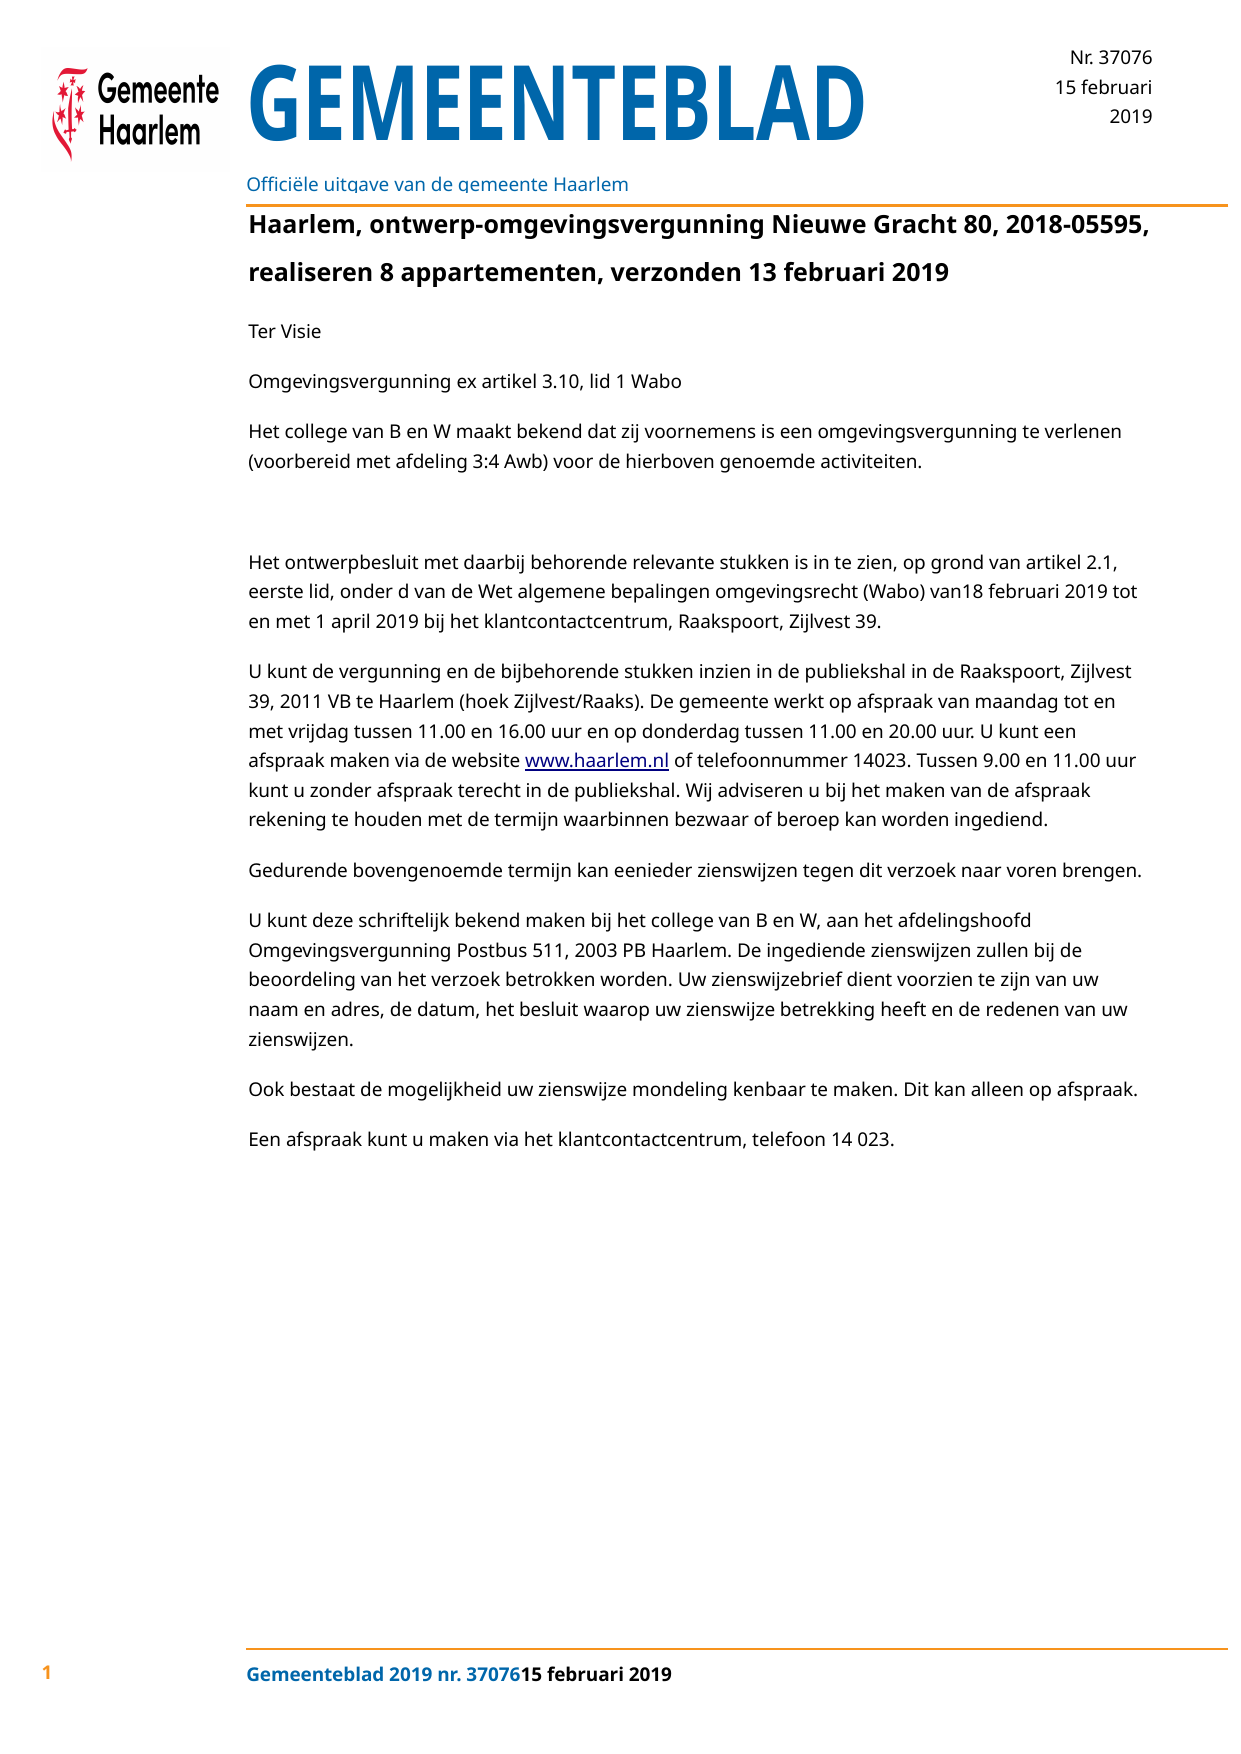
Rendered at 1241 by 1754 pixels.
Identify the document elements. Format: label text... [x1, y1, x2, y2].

text Ter Visie [248, 318, 1152, 344]
text Ook bestaat de mogelijkheid uw zienswijze mondeling kenbaar te maken. Dit kan alleen op afspraak. [248, 1076, 1152, 1102]
text Haarlem, ontwerp-omgevingsvergunning Nieuwe Gracht 80, 2018-05595, realiseren 8 appartementen, verzonden 13 februari 2019 [248, 207, 1152, 288]
picture [41, 47, 231, 172]
text U kunt de vergunning en de bijbehorende stukken inzien in de publiekshal in de Raakspoort, Zijlvest 39, 2011 VB te Haarlem (hoek Zijlvest/Raaks). De gemeente werkt op afspraak van maandag tot en met vrijdag tussen 11.00 en 16.00 uur en op donderdag tussen 11.00 en 20.00 uur. U kunt een afspraak maken via de website www.haarlem.nl of telefoonnummer 14023. Tussen 9.00 en 11.00 uur kunt u zonder afspraak terecht in de publiekshal. Wij adviseren u bij het maken van de afspraak rekening te houden met de termijn waarbinnen bezwaar of beroep kan worden ingediend. [248, 659, 1152, 832]
text Het ontwerpbesluit met daarbij behorende relevante stukken is in te zien, op grond van artikel 2.1, eerste lid, onder d van de Wet algemene bepalingen omgevingsrecht (Wabo) van18 februari 2019 tot en met 1 april 2019 bij het klantcontactcentrum, Raakspoort, Zijlvest 39. [248, 549, 1152, 634]
text Een afspraak kunt u maken via het klantcontactcentrum, telefoon 14 023. [248, 1127, 1152, 1152]
text U kunt deze schriftelijk bekend maken bij het college van B en W, aan het afdelingshoofd Omgevingsvergunning Postbus 511, 2003 PB Haarlem. De ingediende zienswijzen zullen bij de beoordeling van het verzoek betrokken worden. Uw zienswijzebrief dient voorzien te zijn van uw naam en adres, de datum, het besluit waarop uw zienswijze betrekking heeft en de redenen van uw zienswijzen. [248, 907, 1152, 1052]
text Omgevingsvergunning ex artikel 3.10, lid 1 Wabo [248, 368, 1152, 394]
text Het college van B en W maakt bekend dat zij voornemens is een omgevingsvergunning te verlenen (voorbereid met afdeling 3:4 Awb) voor de hierboven genoemde activiteiten. [248, 419, 1152, 474]
text Gedurende bovengenoemde termijn kan eenieder zienswijzen tegen dit verzoek naar voren brengen. [248, 857, 1152, 883]
